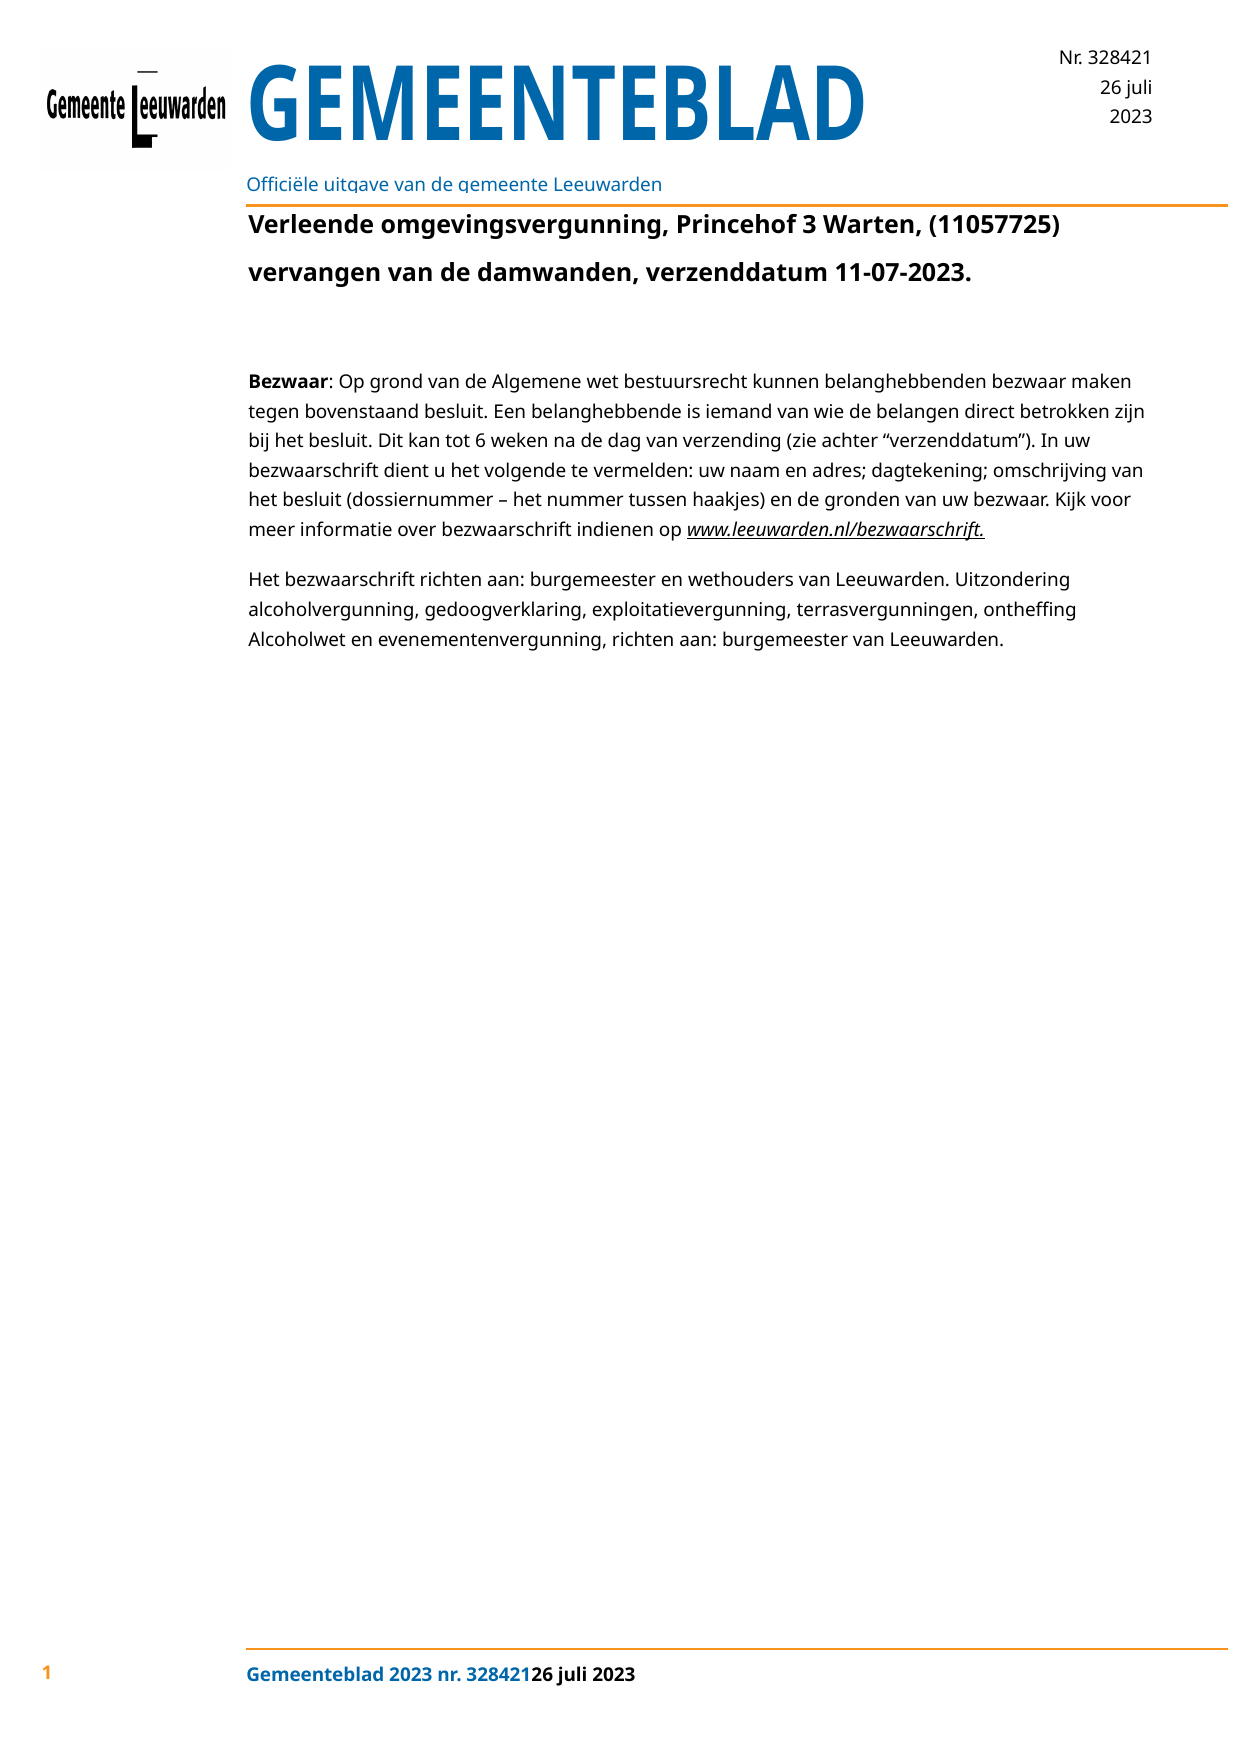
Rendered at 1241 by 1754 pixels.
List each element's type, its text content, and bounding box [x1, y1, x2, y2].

text Het bezwaarschrift richten aan: burgemeester en wethouders van Leeuwarden. Uitzondering alcoholvergunning, gedoogverklaring, exploitatievergunning, terrasvergunningen, ontheffing Alcoholwet en evenementenvergunning, richten aan: burgemeester van Leeuwarden. [248, 567, 1152, 652]
text Verleende omgevingsvergunning, Princehof 3 Warten, (11057725) vervangen van de damwanden, verzenddatum 11-07-2023. [248, 207, 1152, 288]
text Bezwaar: Op grond van de Algemene wet bestuursrecht kunnen belanghebbenden bezwaar maken tegen bovenstaand besluit. Een belanghebbende is iemand van wie de belangen direct betrokken zijn bij het besluit. Dit kan tot 6 weken na de dag van verzending (zie achter “verzenddatum”). In uw bezwaarschrift dient u het volgende te vermelden: uw naam en adres; dagtekening; omschrijving van het besluit (dossiernummer – het nummer tussen haakjes) en de gronden van uw bezwaar. Kijk voor meer informatie over bezwaarschrift indienen op www.leeuwarden.nl/bezwaarschrift. [248, 368, 1152, 542]
picture [41, 47, 231, 172]
